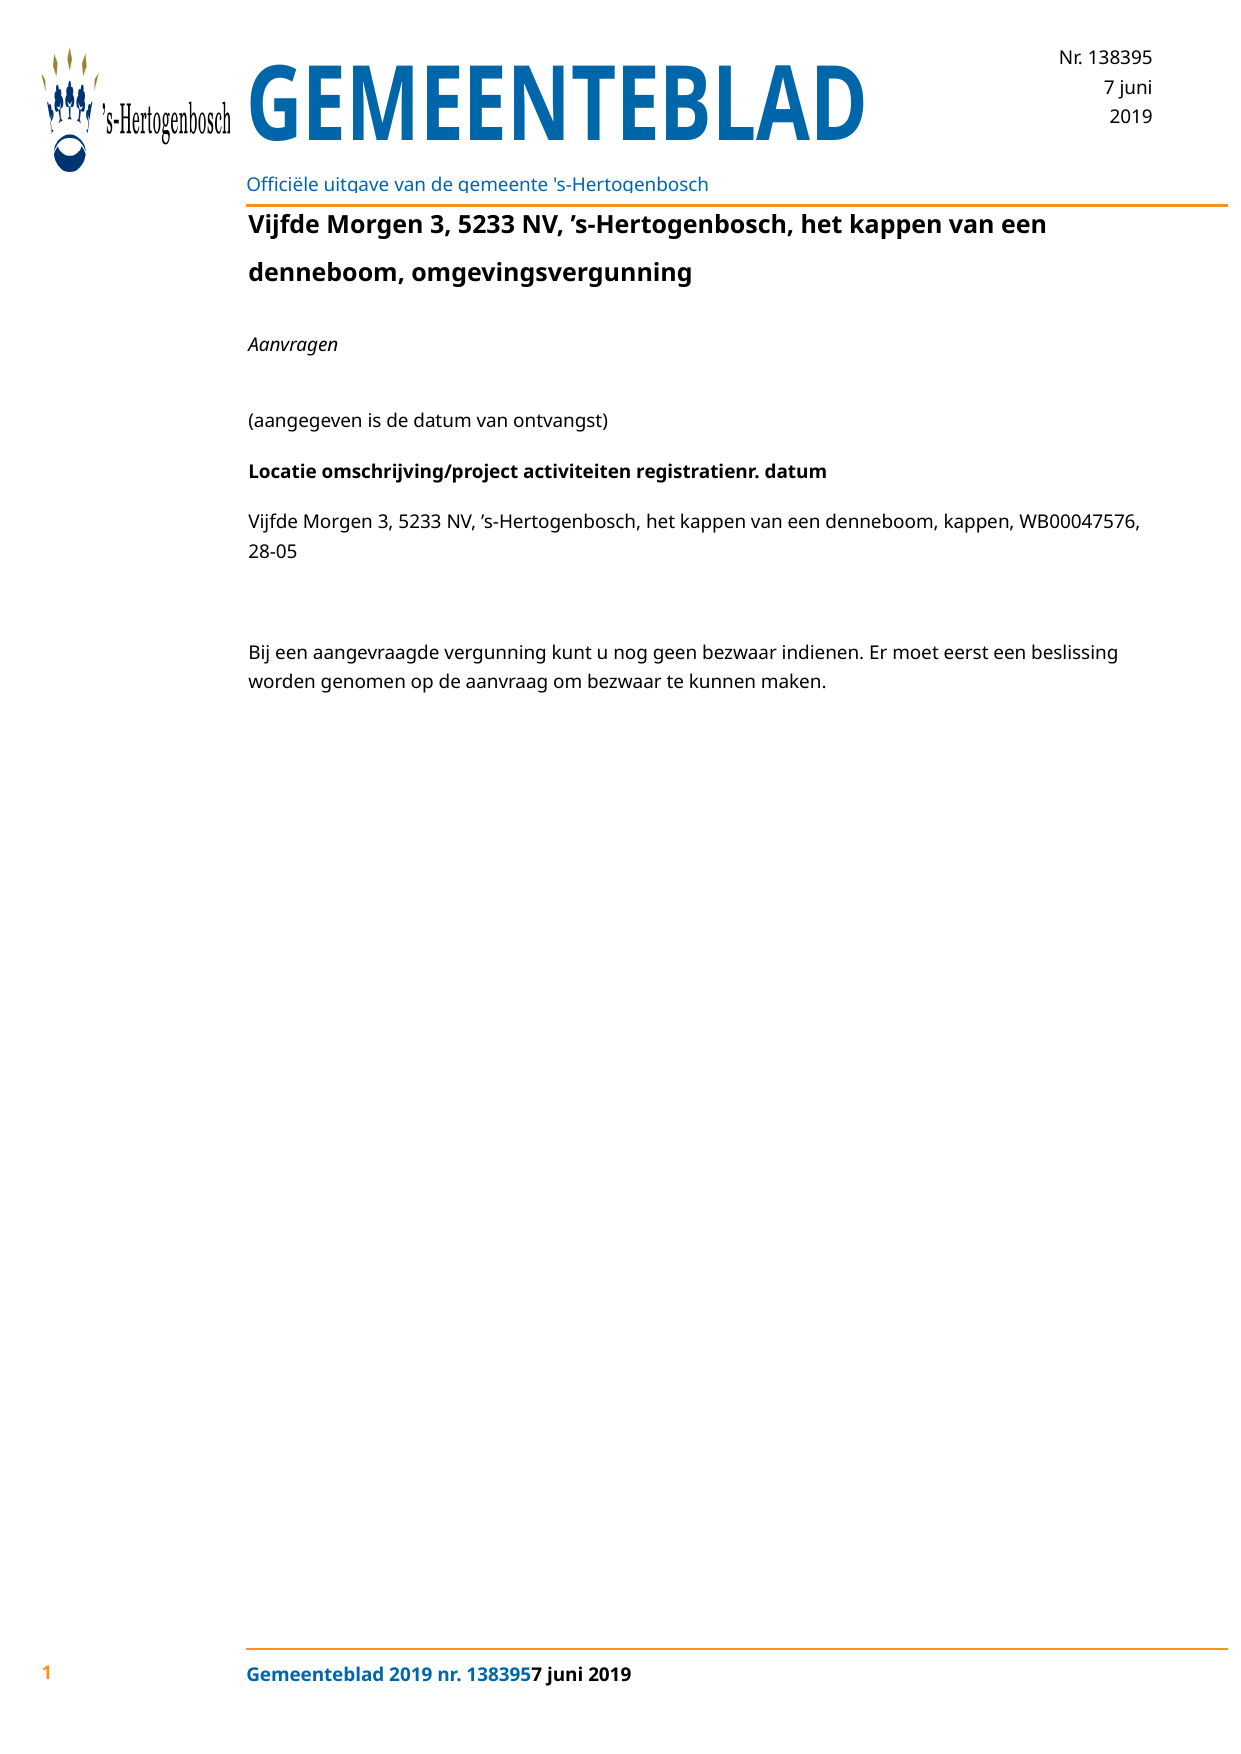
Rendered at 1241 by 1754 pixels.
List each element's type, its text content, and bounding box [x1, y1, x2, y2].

text Aanvragen [248, 331, 1152, 357]
text Locatie omschrijving/project activiteiten registratienr. datum [248, 458, 1152, 484]
picture [41, 47, 231, 172]
text Bij een aangevraagde vergunning kunt u nog geen bezwaar indienen. Er moet eerst een beslissing worden genomen op de aanvraag om bezwaar te kunnen maken. [248, 639, 1152, 694]
text Vijfde Morgen 3, 5233 NV, ’s-Hertogenbosch, het kappen van een denneboom, omgevingsvergunning [248, 207, 1152, 288]
text (aangegeven is de datum van ontvangst) [248, 408, 1152, 433]
text Vijfde Morgen 3, 5233 NV, ’s-Hertogenbosch, het kappen van een denneboom, kappen, WB00047576, 28-05 [248, 508, 1152, 564]
